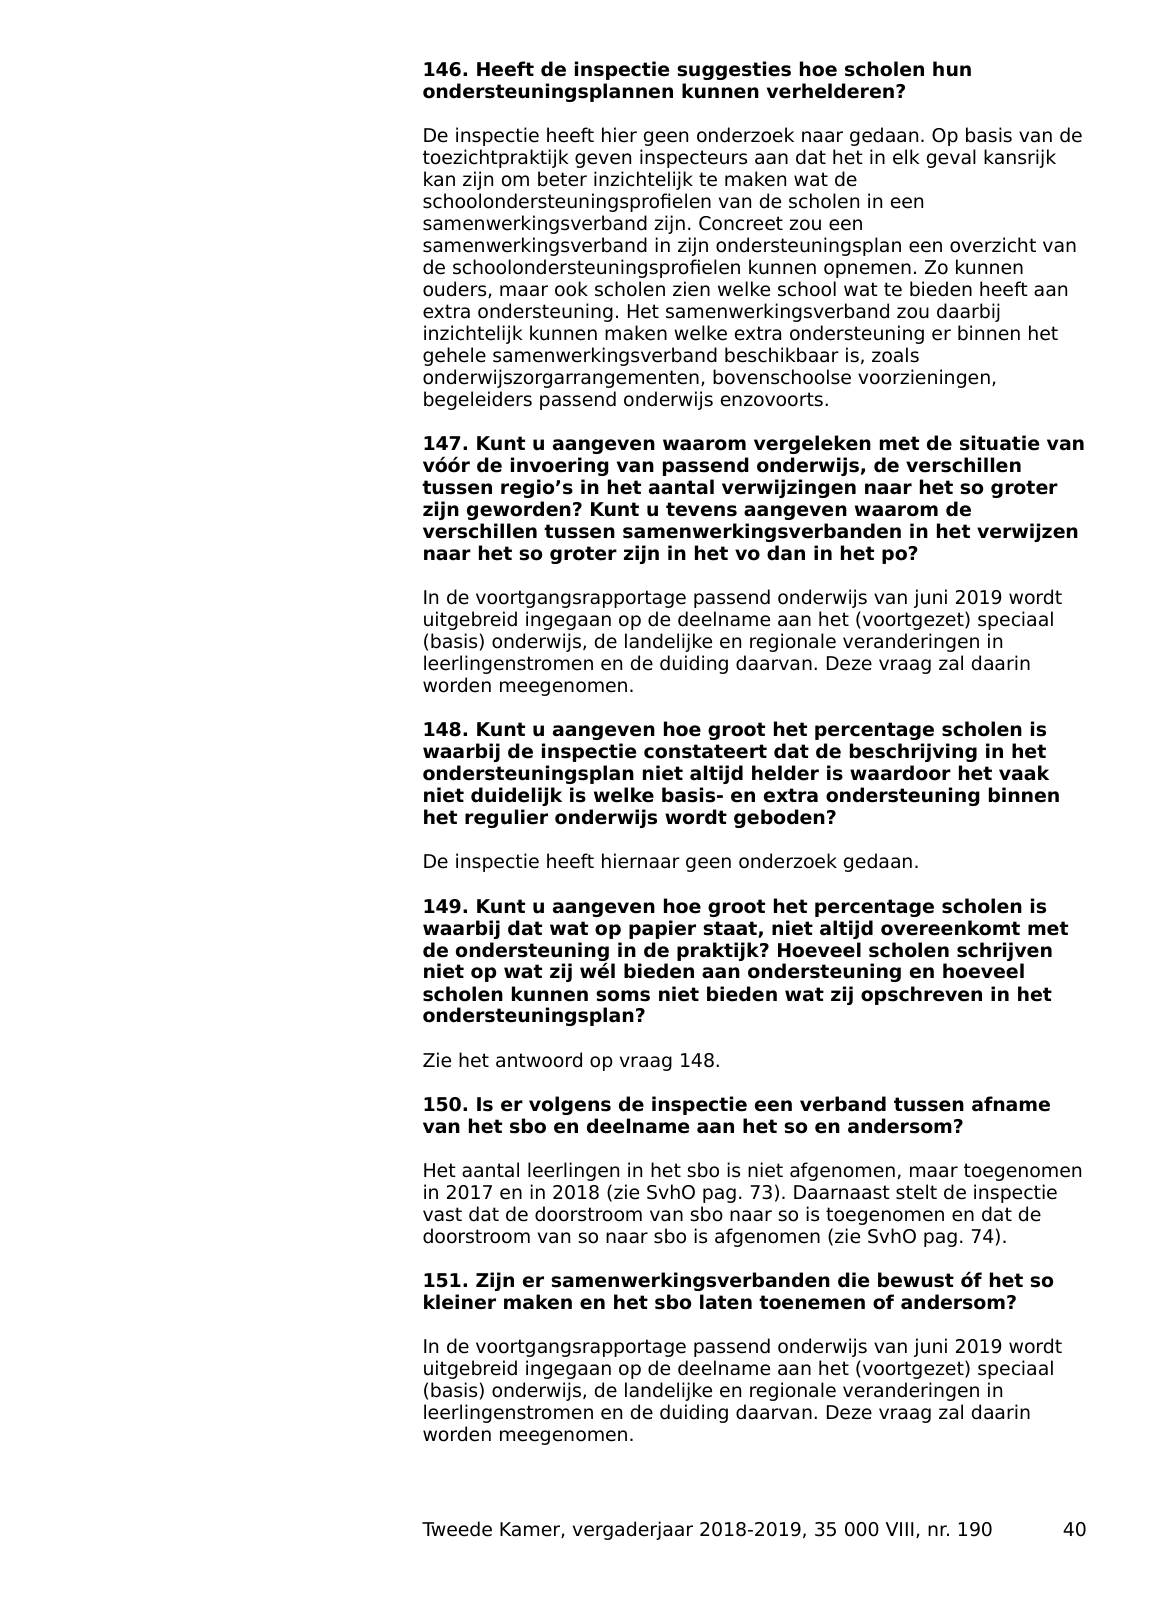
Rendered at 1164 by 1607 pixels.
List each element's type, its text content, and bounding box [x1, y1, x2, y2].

text Zie het antwoord op vraag 148. [422, 1049, 1087, 1072]
subtitle 150. Is er volgens de inspectie een verband tussen afname van het sbo en deelname aan het so en andersom? [422, 1094, 1087, 1138]
text In de voortgangsrapportage passend onderwijs van juni 2019 wordt uitgebreid ingegaan op de deelname aan het (voortgezet) speciaal (basis) onderwijs, de landelijke en regionale veranderingen in leerlingenstromen en de duiding daarvan. Deze vraag zal daarin worden meegenomen. [422, 587, 1087, 697]
subtitle 146. Heeft de inspectie suggesties hoe scholen hun ondersteuningsplannen kunnen verhelderen? [422, 59, 1087, 103]
text De inspectie heeft hier geen onderzoek naar gedaan. Op basis van de toezichtpraktijk geven inspecteurs aan dat het in elk geval kansrijk kan zijn om beter inzichtelijk te maken wat de schoolondersteuningsprofielen van de scholen in een samenwerkingsverband zijn. Concreet zou een samenwerkingsverband in zijn ondersteuningsplan een overzicht van de schoolondersteuningsprofielen kunnen opnemen. Zo kunnen ouders, maar ook scholen zien welke school wat te bieden heeft aan extra ondersteuning. Het samenwerkingsverband zou daarbij inzichtelijk kunnen maken welke extra ondersteuning er binnen het gehele samenwerkingsverband beschikbaar is, zoals onderwijszorgarrangementen, bovenschoolse voorzieningen, begeleiders passend onderwijs enzovoorts. [422, 125, 1087, 411]
text De inspectie heeft hiernaar geen onderzoek gedaan. [422, 851, 1087, 873]
text In de voortgangsrapportage passend onderwijs van juni 2019 wordt uitgebreid ingegaan op de deelname aan het (voortgezet) speciaal (basis) onderwijs, de landelijke en regionale veranderingen in leerlingenstromen en de duiding daarvan. Deze vraag zal daarin worden meegenomen. [422, 1336, 1087, 1446]
subtitle 151. Zijn er samenwerkingsverbanden die bewust óf het so kleiner maken en het sbo laten toenemen of andersom? [422, 1270, 1087, 1314]
subtitle 147. Kunt u aangeven waarom vergeleken met de situatie van vóór de invoering van passend onderwijs, de verschillen tussen regio’s in het aantal verwijzingen naar het so groter zijn geworden? Kunt u tevens aangeven waarom de verschillen tussen samenwerkingsverbanden in het verwijzen naar het so groter zijn in het vo dan in het po? [422, 433, 1087, 565]
subtitle 148. Kunt u aangeven hoe groot het percentage scholen is waarbij de inspectie constateert dat de beschrijving in het ondersteuningsplan niet altijd helder is waardoor het vaak niet duidelijk is welke basis- en extra ondersteuning binnen het regulier onderwijs wordt geboden? [422, 719, 1087, 829]
text Het aantal leerlingen in het sbo is niet afgenomen, maar toegenomen in 2017 en in 2018 (zie SvhO pag. 73). Daarnaast stelt de inspectie vast dat de doorstroom van sbo naar so is toegenomen en dat de doorstroom van so naar sbo is afgenomen (zie SvhO pag. 74). [422, 1160, 1087, 1248]
subtitle 149. Kunt u aangeven hoe groot het percentage scholen is waarbij dat wat op papier staat, niet altijd overeenkomt met de ondersteuning in de praktijk? Hoeveel scholen schrijven niet op wat zij wél bieden aan ondersteuning en hoeveel scholen kunnen soms niet bieden wat zij opschreven in het ondersteuningsplan? [422, 896, 1087, 1027]
